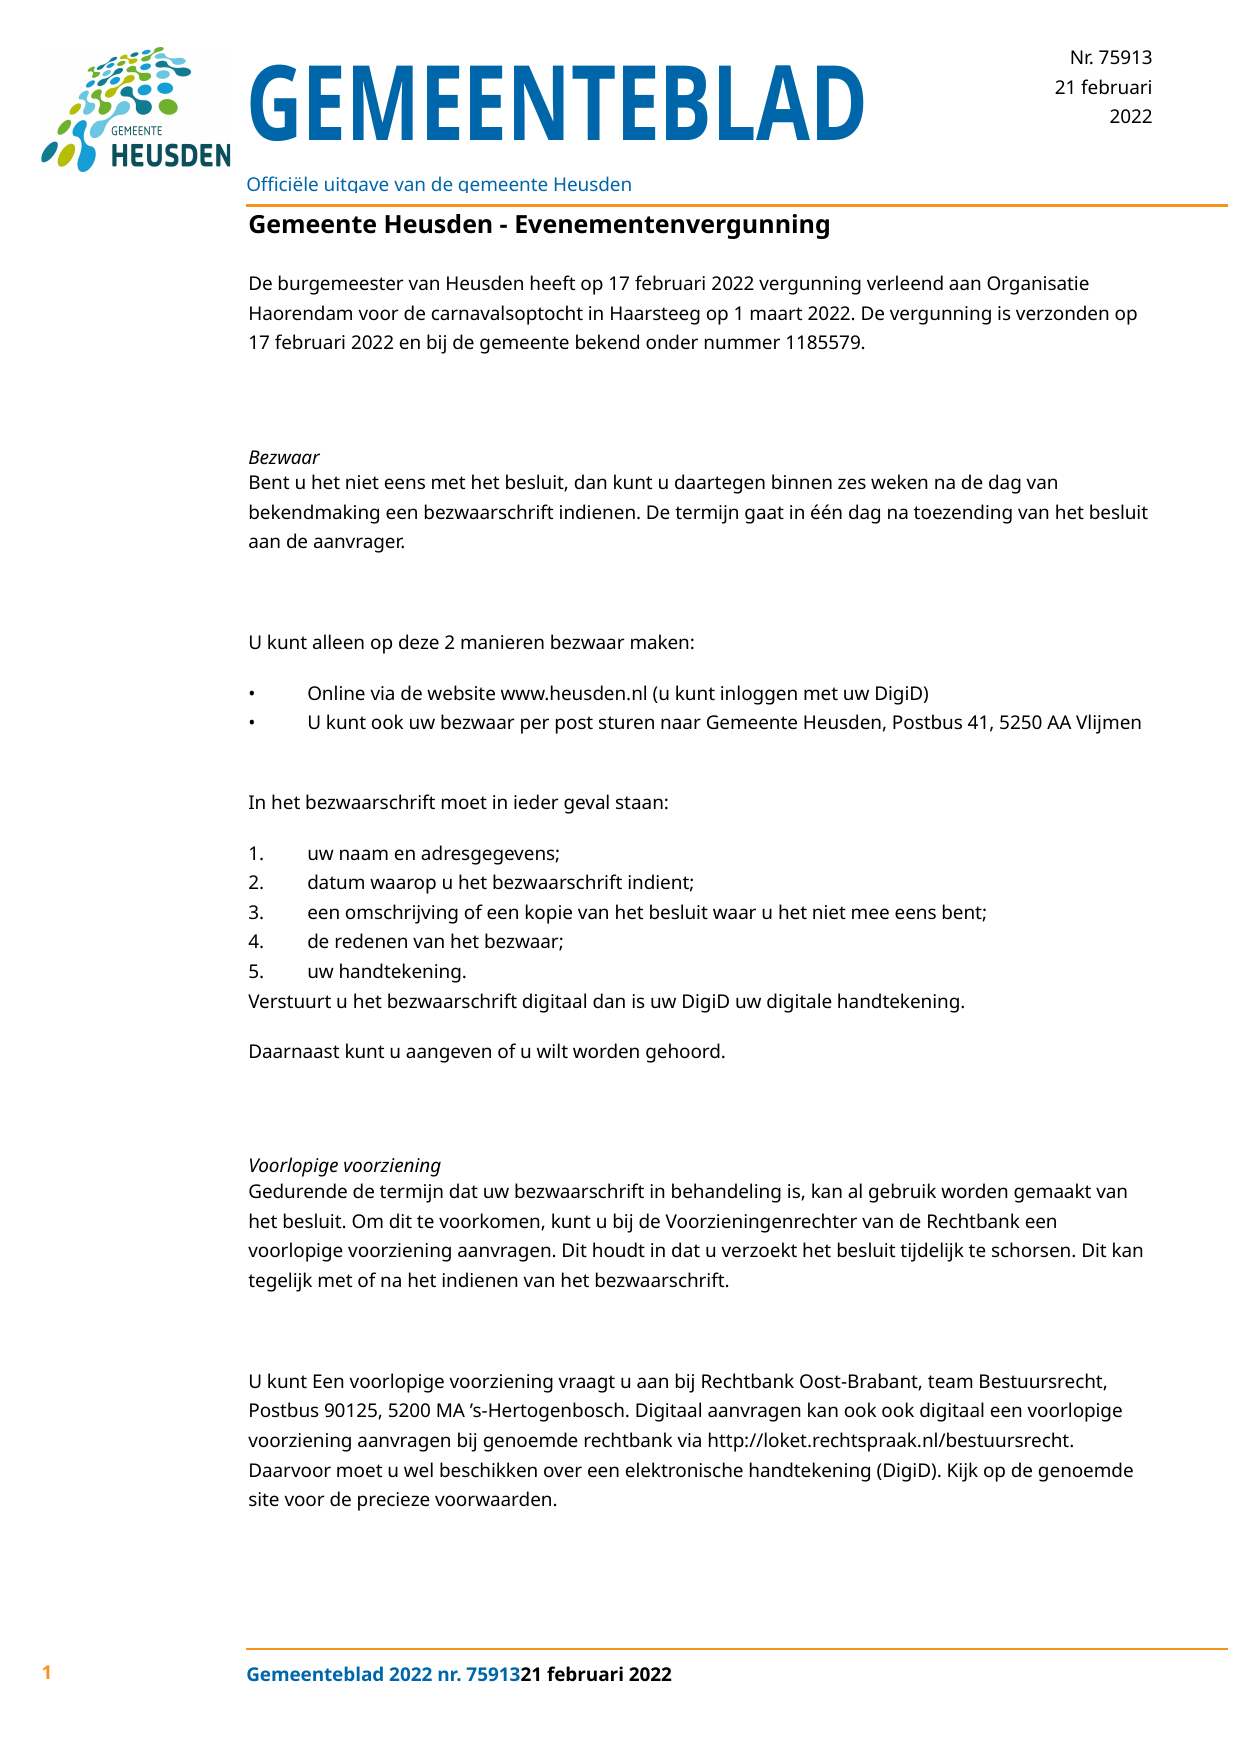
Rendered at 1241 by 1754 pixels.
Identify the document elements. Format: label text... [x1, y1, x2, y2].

text Gemeente Heusden - Evenementenvergunning [248, 207, 1152, 241]
text In het bezwaarschrift moet in ieder geval staan: [248, 789, 1152, 815]
list uw naam en adresgegevens; [248, 840, 1152, 866]
list datum waarop u het bezwaarschrift indient; [248, 869, 1152, 895]
text De burgemeester van Heusden heeft op 17 februari 2022 vergunning verleend aan Organisatie Haorendam voor de carnavalsoptocht in Haarsteeg op 1 maart 2022. De vergunning is verzonden op 17 februari 2022 en bij de gemeente bekend onder nummer 1185579. [248, 270, 1152, 355]
text Bent u het niet eens met het besluit, dan kunt u daartegen binnen zes weken na de dag van bekendmaking een bezwaarschrift indienen. De termijn gaat in één dag na toezending van het besluit aan de aanvrager. [248, 469, 1152, 554]
text Voorlopige voorziening [248, 1153, 1152, 1178]
list de redenen van het bezwaar; [248, 929, 1152, 954]
text U kunt alleen op deze 2 manieren bezwaar maken: [248, 629, 1152, 655]
list uw handtekening. [248, 958, 1152, 984]
text Verstuurt u het bezwaarschrift digitaal dan is uw DigiD uw digitale handtekening. [248, 988, 1152, 1014]
text Gedurende de termijn dat uw bezwaarschrift in behandeling is, kan al gebruik worden gemaakt van het besluit. Om dit te voorkomen, kunt u bij de Voorzieningenrechter van de Rechtbank een voorlopige voorziening aanvragen. Dit houdt in dat u verzoekt het besluit tijdelijk te schorsen. Dit kan tegelijk met of na het indienen van het bezwaarschrift. [248, 1178, 1152, 1293]
list U kunt ook uw bezwaar per post sturen naar Gemeente Heusden, Postbus 41, 5250 AA Vlijmen [248, 709, 1152, 735]
text Daarnaast kunt u aangeven of u wilt worden gehoord. [248, 1038, 1152, 1064]
text U kunt Een voorlopige voorziening vraagt u aan bij Rechtbank Oost-Brabant, team Bestuursrecht, Postbus 90125, 5200 MA ’s-Hertogenbosch. Digitaal aanvragen kan ook ook digitaal een voorlopige voorziening aanvragen bij genoemde rechtbank via http://loket.rechtspraak.nl/bestuursrecht. Daarvoor moet u wel beschikken over een elektronische handtekening (DigiD). Kijk op de genoemde site voor de precieze voorwaarden. [248, 1368, 1152, 1512]
text Bezwaar [248, 444, 1152, 469]
list een omschrijving of een kopie van het besluit waar u het niet mee eens bent; [248, 899, 1152, 925]
picture [41, 47, 231, 172]
list Online via de website www.heusden.nl (u kunt inloggen met uw DigiD) [248, 680, 1152, 706]
